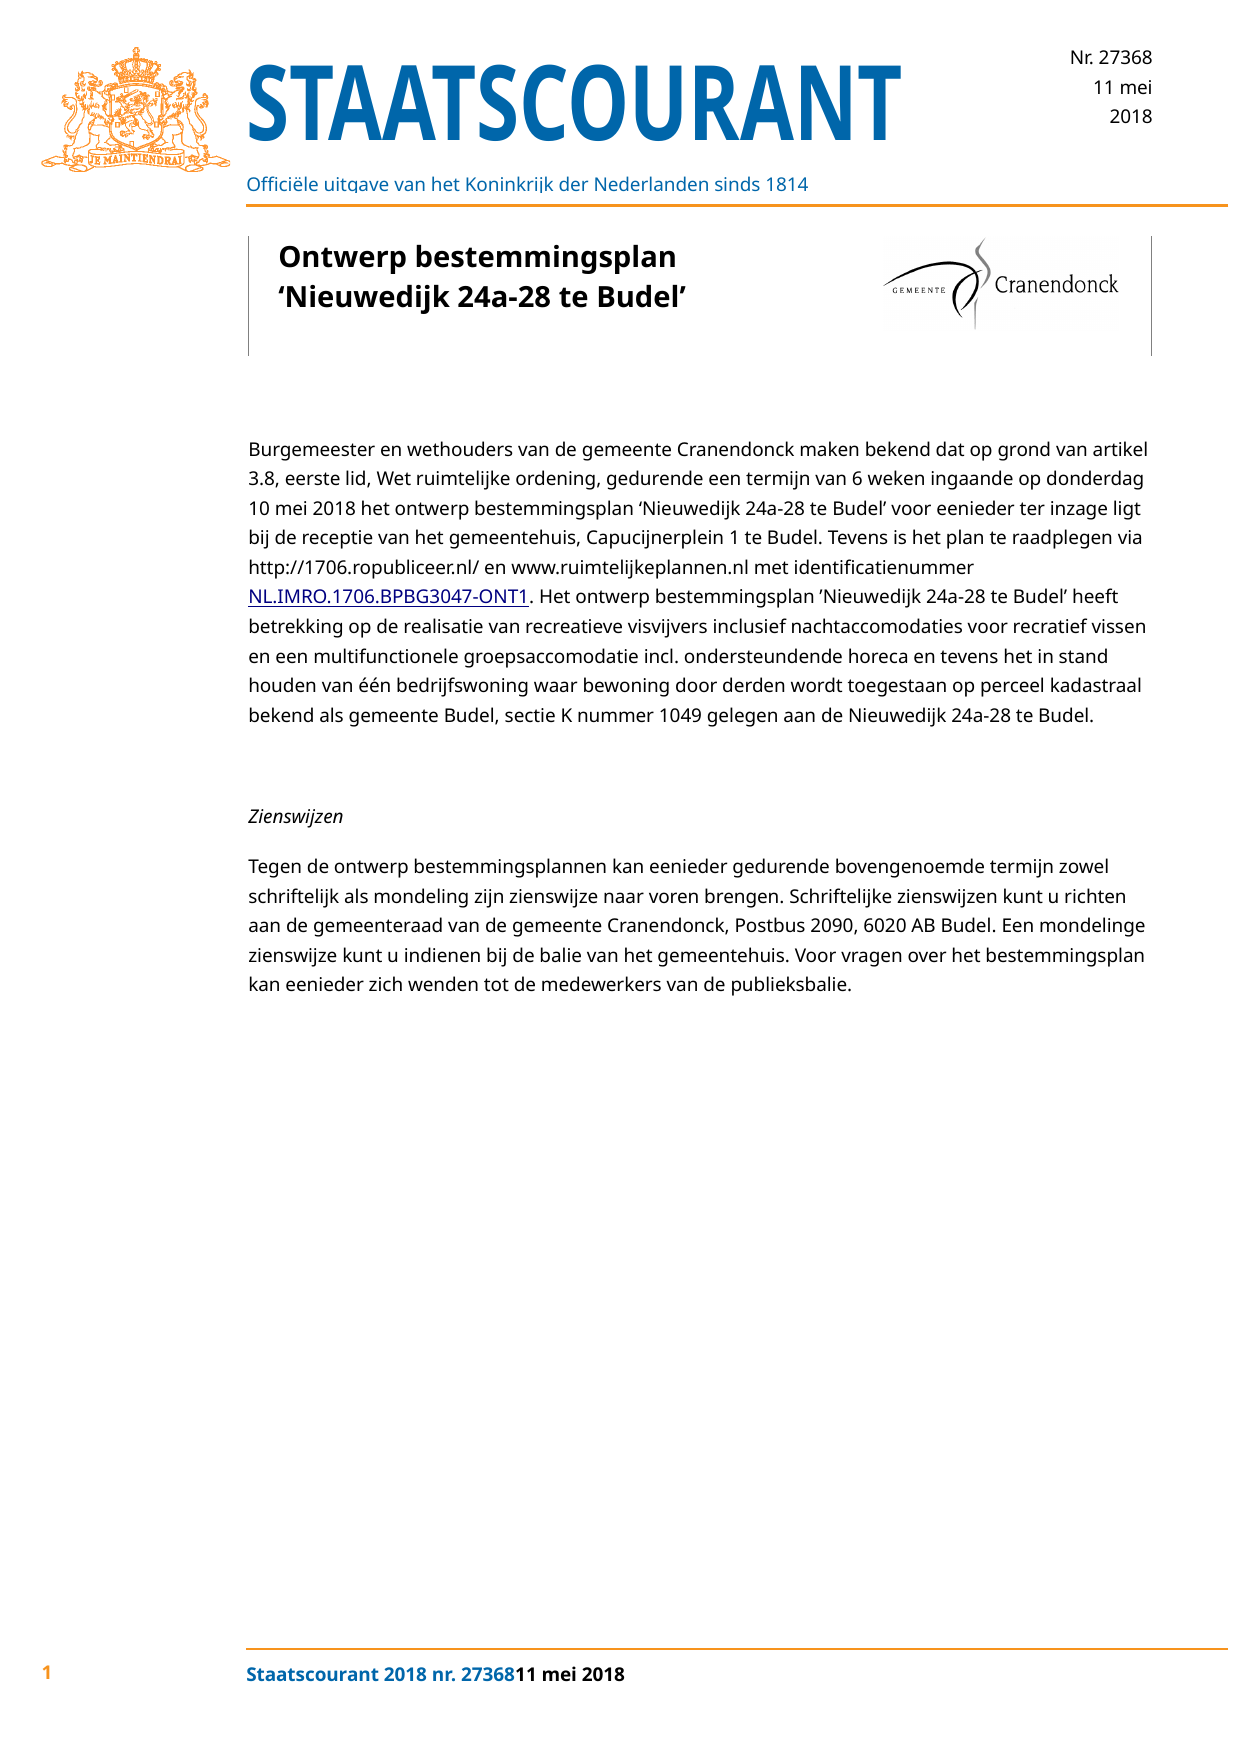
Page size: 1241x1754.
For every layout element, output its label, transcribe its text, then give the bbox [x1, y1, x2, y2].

text Tegen de ontwerp bestemmingsplannen kan eenieder gedurende bovengenoemde termijn zowel schriftelijk als mondeling zijn zienswijze naar voren brengen. Schriftelijke zienswijzen kunt u richten aan de gemeenteraad van de gemeente Cranendonck, Postbus 2090, 6020 AB Budel. Een mondelinge zienswijze kunt u indienen bij de balie van het gemeentehuis. Voor vragen over het bestemmingsplan kan eenieder zich wenden tot de medewerkers van de publieksbalie. [248, 853, 1152, 997]
picture [41, 47, 231, 172]
table_header Ontwerp bestemmingsplan ‘Nieuwedijk 24a-28 te Budel’ [249, 236, 850, 356]
picture [882, 236, 1119, 331]
text Burgemeester en wethouders van de gemeente Cranendonck maken bekend dat op grond van artikel 3.8, eerste lid, Wet ruimtelijke ordening, gedurende een termijn van 6 weken ingaande op donderdag 10 mei 2018 het ontwerp bestemmingsplan ‘Nieuwedijk 24a-28 te Budel’ voor eenieder ter inzage ligt bij de receptie van het gemeentehuis, Capucijnerplein 1 te Budel. Tevens is het plan te raadplegen via http://1706.ropubliceer.nl/ en www.ruimtelijkeplannen.nl met identificatienummer NL.IMRO.1706.BPBG3047-ONT1. Het ontwerp bestemmingsplan ’Nieuwedijk 24a-28 te Budel’ heeft betrekking op de realisatie van recreatieve visvijvers inclusief nachtaccomodaties voor recratief vissen en een multifunctionele groepsaccomodatie incl. ondersteundende horeca en tevens het in stand houden van één bedrijfswoning waar bewoning door derden wordt toegestaan op perceel kadastraal bekend als gemeente Budel, sectie K nummer 1049 gelegen aan de Nieuwedijk 24a-28 te Budel. [248, 436, 1152, 728]
table_header [850, 236, 1151, 356]
text Zienswijzen [248, 803, 1152, 828]
